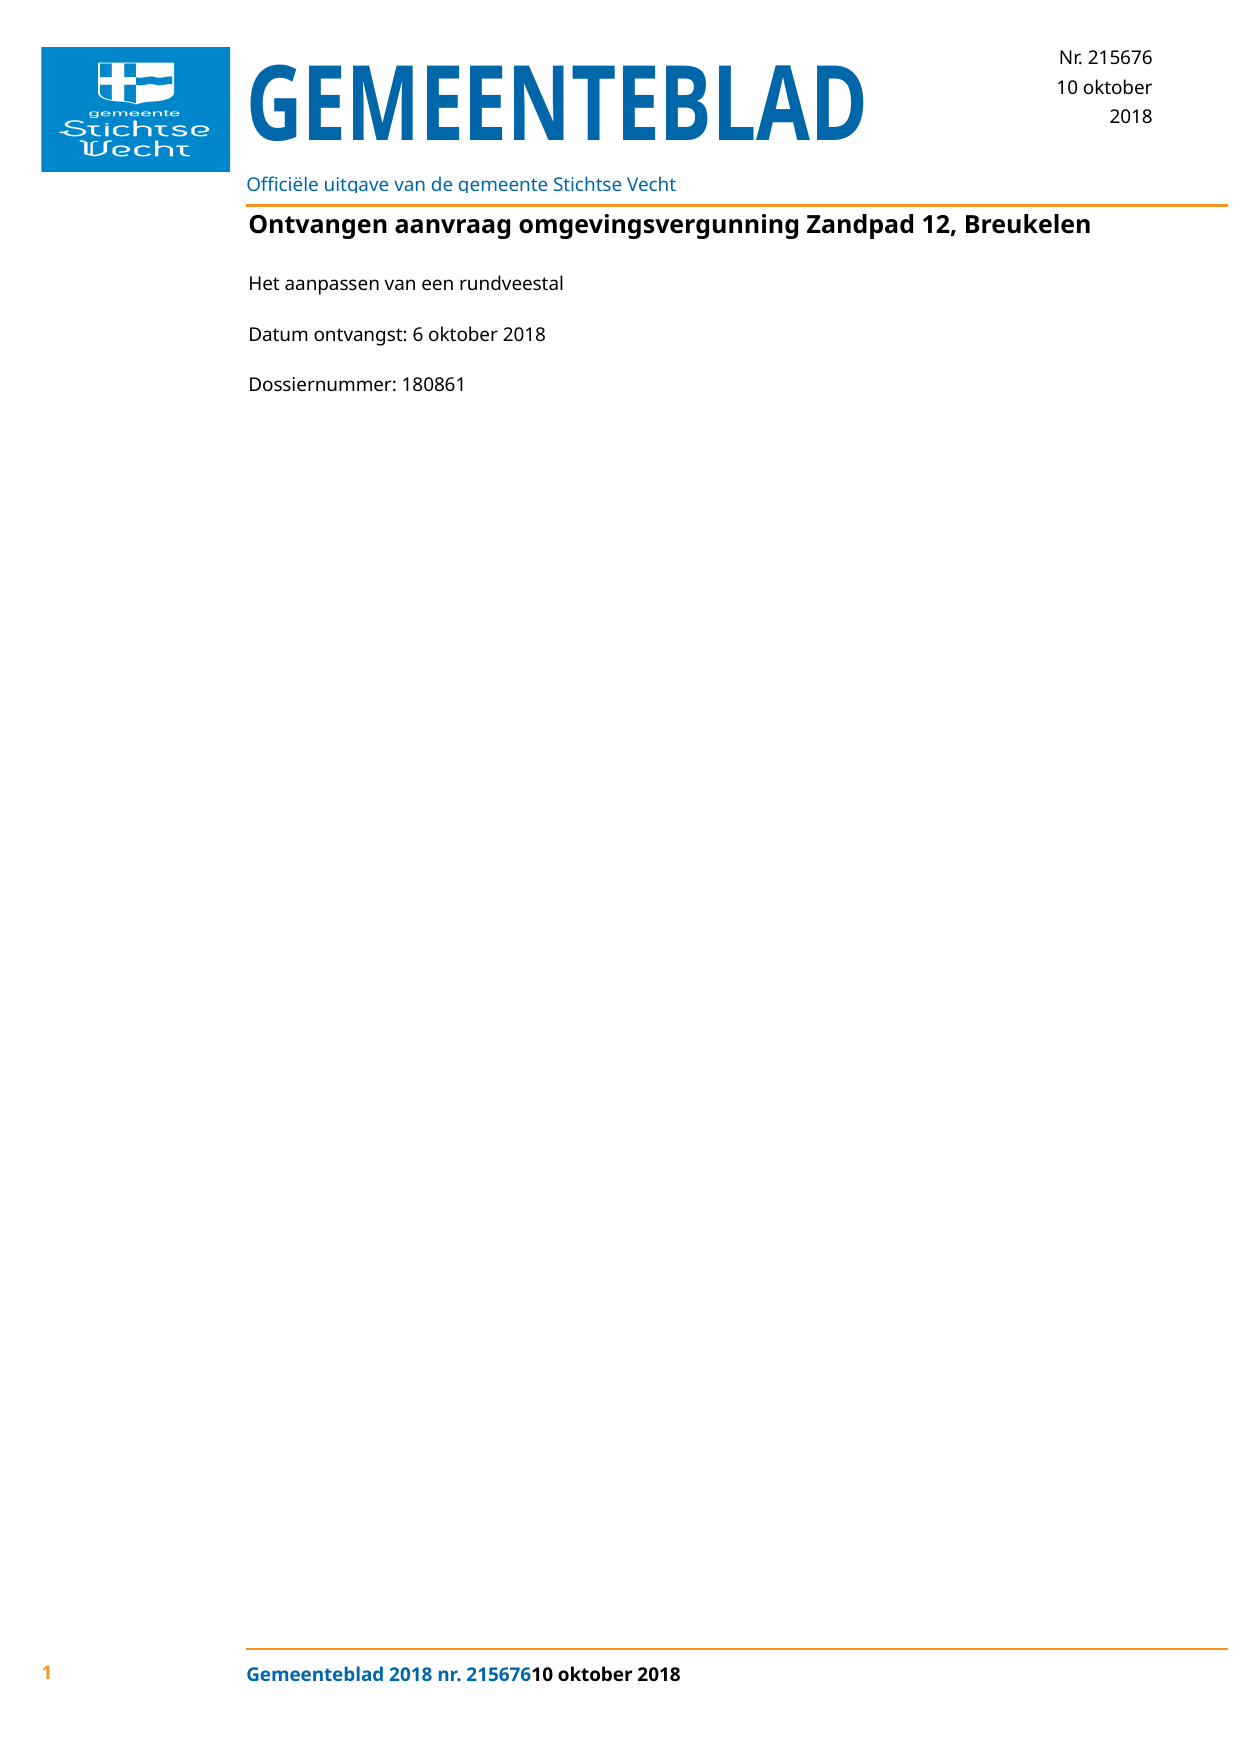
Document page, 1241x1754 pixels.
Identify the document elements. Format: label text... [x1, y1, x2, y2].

text Ontvangen aanvraag omgevingsvergunning Zandpad 12, Breukelen [248, 207, 1152, 241]
picture [137, 63, 174, 103]
picture [99, 63, 135, 101]
text Datum ontvangst: 6 oktober 2018 [248, 321, 1152, 346]
text Dossiernummer: 180861 [248, 371, 1152, 397]
text Het aanpassen van een rundveestal [248, 270, 1152, 296]
